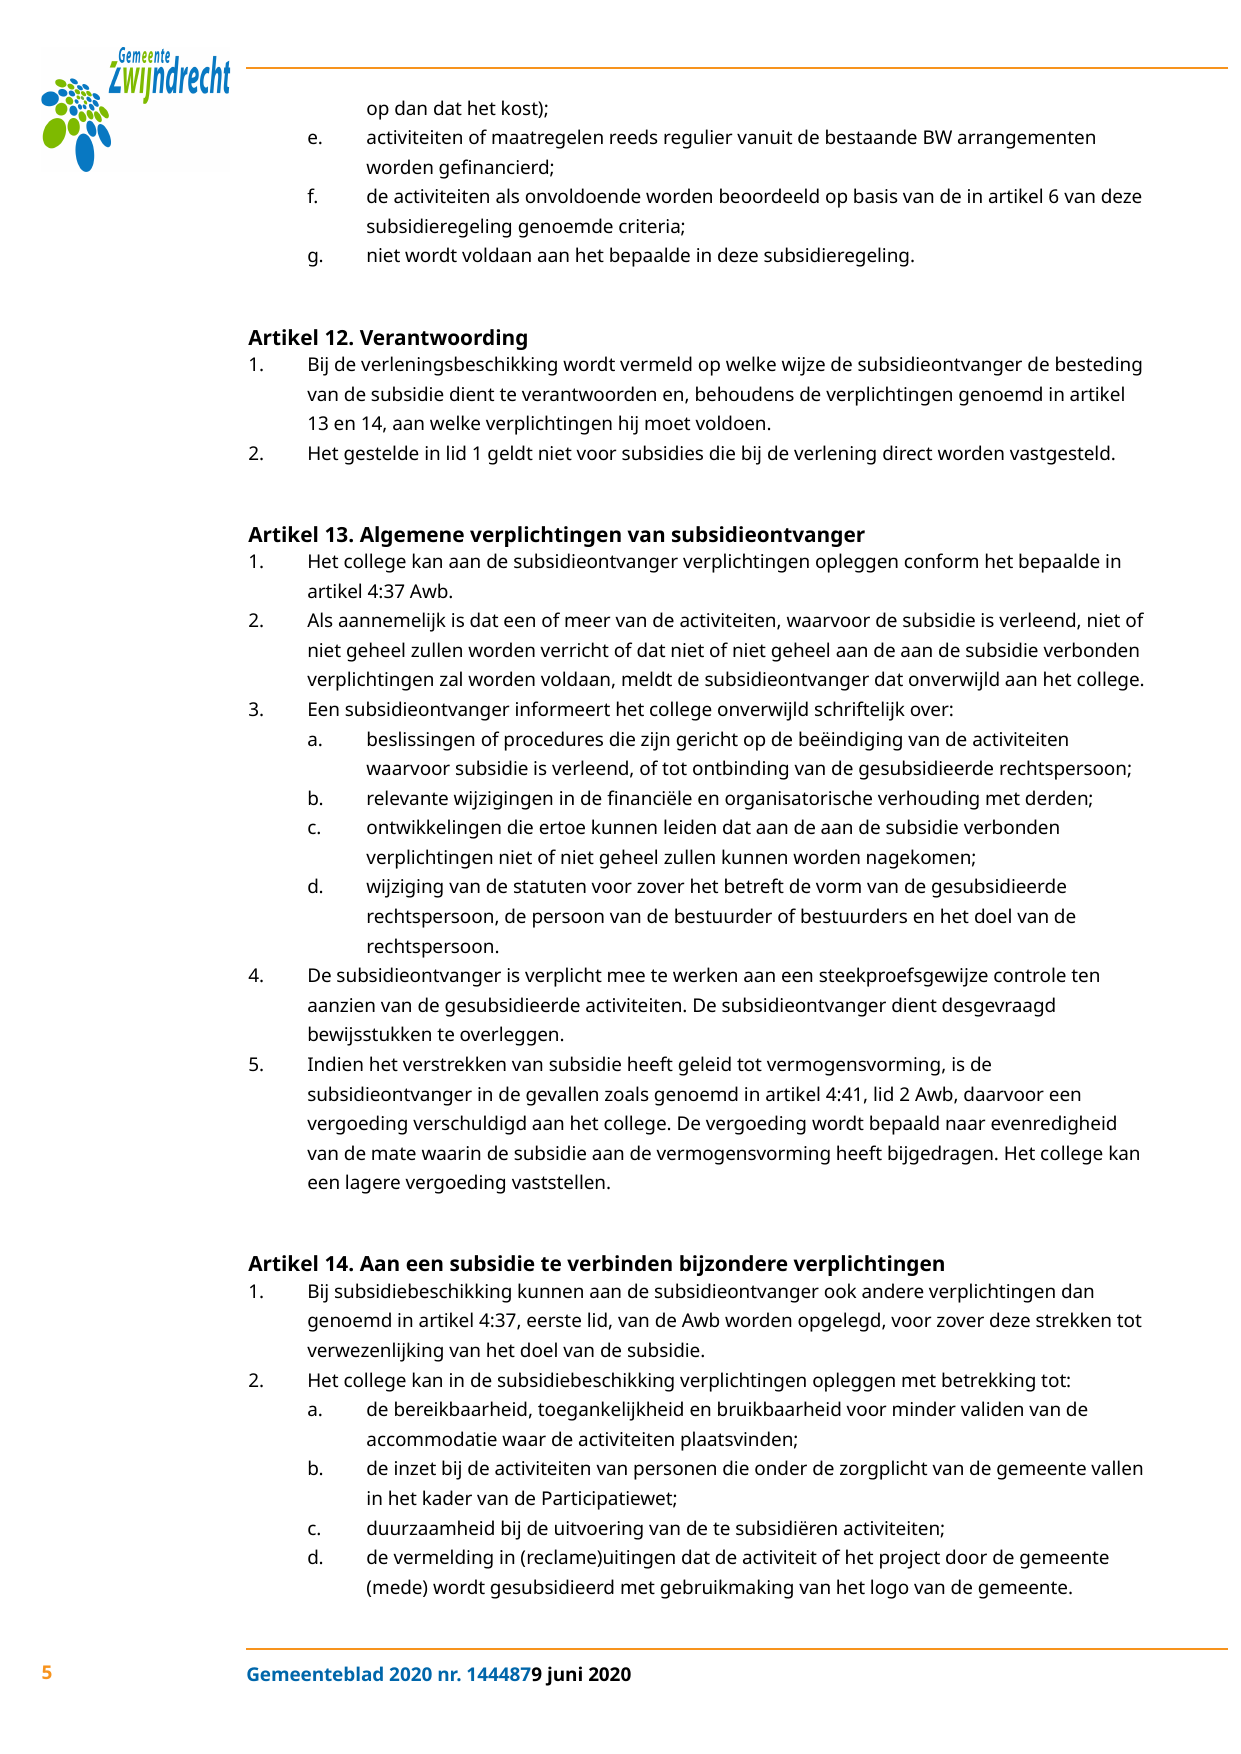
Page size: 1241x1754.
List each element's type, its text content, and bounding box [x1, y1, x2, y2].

text Artikel 14. Aan een subsidie te verbinden bijzondere verplichtingen [248, 1249, 1152, 1278]
list duurzaamheid bij de uitvoering van de te subsidiëren activiteiten; [307, 1515, 1152, 1540]
list de activiteiten als onvoldoende worden beoordeeld op basis van de in artikel 6 van deze subsidieregeling genoemde criteria; [307, 183, 1152, 239]
list activiteiten of maatregelen reeds regulier vanuit de bestaande BW arrangementen worden gefinancierd; [307, 124, 1152, 180]
list Het gestelde in lid 1 geldt niet voor subsidies die bij de verlening direct worden vastgesteld. [248, 440, 1152, 466]
list op dan dat het kost); [307, 95, 1152, 121]
picture [41, 47, 231, 172]
text Artikel 13. Algemene verplichtingen van subsidieontvanger [248, 520, 1152, 548]
list Bij subsidiebeschikking kunnen aan de subsidieontvanger ook andere verplichtingen dan genoemd in artikel 4:37, eerste lid, van de Awb worden opgelegd, voor zover deze strekken tot verwezenlijking van het doel van de subsidie. [248, 1278, 1152, 1363]
list De subsidieontvanger is verplicht mee te werken aan een steekproefsgewijze controle ten aanzien van de gesubsidieerde activiteiten. De subsidieontvanger dient desgevraagd bewijsstukken te overleggen. [248, 962, 1152, 1047]
list de vermelding in (reclame)uitingen dat de activiteit of het project door de gemeente (mede) wordt gesubsidieerd met gebruikmaking van het logo van de gemeente. [307, 1544, 1152, 1599]
list beslissingen of procedures die zijn gericht op de beëindiging van de activiteiten waarvoor subsidie is verleend, of tot ontbinding van de gesubsidieerde rechtspersoon; [307, 726, 1152, 781]
text Artikel 12. Verantwoording [248, 323, 1152, 351]
list ontwikkelingen die ertoe kunnen leiden dat aan de aan de subsidie verbonden verplichtingen niet of niet geheel zullen kunnen worden nagekomen; [307, 814, 1152, 870]
list Bij de verleningsbeschikking wordt vermeld op welke wijze de subsidieontvanger de besteding van de subsidie dient te verantwoorden en, behoudens de verplichtingen genoemd in artikel 13 en 14, aan welke verplichtingen hij moet voldoen. [248, 351, 1152, 436]
list Als aannemelijk is dat een of meer van de activiteiten, waarvoor de subsidie is verleend, niet of niet geheel zullen worden verricht of dat niet of niet geheel aan de aan de subsidie verbonden verplichtingen zal worden voldaan, meldt de subsidieontvanger dat onverwijld aan het college. [248, 607, 1152, 692]
list Het college kan aan de subsidieontvanger verplichtingen opleggen conform het bepaalde in artikel 4:37 Awb. [248, 548, 1152, 604]
list Indien het verstrekken van subsidie heeft geleid tot vermogensvorming, is de subsidieontvanger in de gevallen zoals genoemd in artikel 4:41, lid 2 Awb, daarvoor een vergoeding verschuldigd aan het college. De vergoeding wordt bepaald naar evenredigheid van de mate waarin de subsidie aan de vermogensvorming heeft bijgedragen. Het college kan een lagere vergoeding vaststellen. [248, 1051, 1152, 1195]
list wijziging van de statuten voor zover het betreft de vorm van de gesubsidieerde rechtspersoon, de persoon van de bestuurder of bestuurders en het doel van de rechtspersoon. [307, 874, 1152, 959]
list Het college kan in de subsidiebeschikking verplichtingen opleggen met betrekking tot: [248, 1367, 1152, 1392]
list de bereikbaarheid, toegankelijkheid en bruikbaarheid voor minder validen van de accommodatie waar de activiteiten plaatsvinden; [307, 1396, 1152, 1452]
list Een subsidieontvanger informeert het college onverwijld schriftelijk over: [248, 696, 1152, 722]
list relevante wijzigingen in de financiële en organisatorische verhouding met derden; [307, 785, 1152, 811]
list niet wordt voldaan aan het bepaalde in deze subsidieregeling. [307, 243, 1152, 268]
list de inzet bij de activiteiten van personen die onder de zorgplicht van de gemeente vallen in het kader van de Participatiewet; [307, 1456, 1152, 1511]
